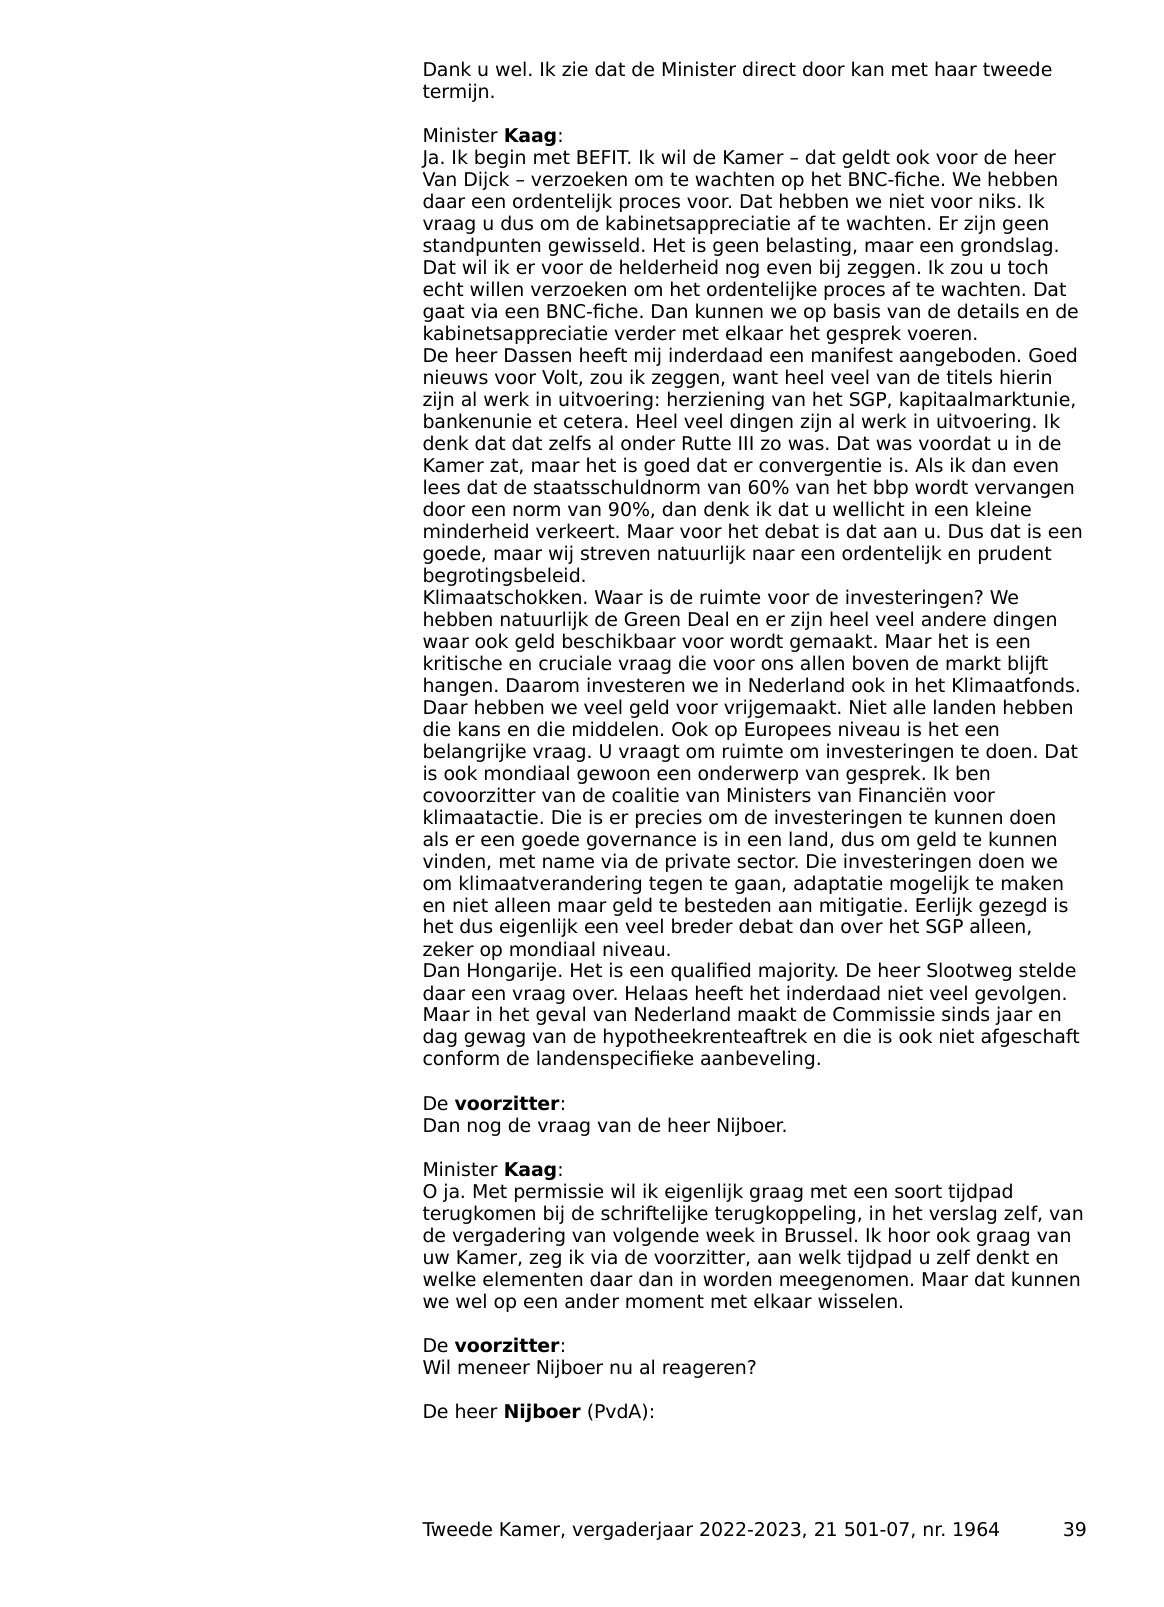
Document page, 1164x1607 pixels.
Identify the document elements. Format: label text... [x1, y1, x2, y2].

text Dan nog de vraag van de heer Nijboer. [422, 1114, 1087, 1136]
text Dank u wel. Ik zie dat de Minister direct door kan met haar tweede termijn. [422, 59, 1087, 103]
text De voorzitter: [422, 1335, 1087, 1357]
text De heer Dassen heeft mij inderdaad een manifest aangeboden. Goed nieuws voor Volt, zou ik zeggen, want heel veel van de titels hierin zijn al werk in uitvoering: herziening van het SGP, kapitaalmarktunie, bankenunie et cetera. Heel veel dingen zijn al werk in uitvoering. Ik denk dat dat zelfs al onder Rutte III zo was. Dat was voordat u in de Kamer zat, maar het is goed dat er convergentie is. Als ik dan even lees dat de staatsschuldnorm van 60% van het bbp wordt vervangen door een norm van 90%, dan denk ik dat u wellicht in een kleine minderheid verkeert. Maar voor het debat is dat aan u. Dus dat is een goede, maar wij streven natuurlijk naar een ordentelijk en prudent begrotingsbeleid. [422, 345, 1087, 587]
text Ja. Ik begin met BEFIT. Ik wil de Kamer – dat geldt ook voor de heer Van Dijck – verzoeken om te wachten op het BNC-fiche. We hebben daar een ordentelijk proces voor. Dat hebben we niet voor niks. Ik vraag u dus om de kabinetsappreciatie af te wachten. Er zijn geen standpunten gewisseld. Het is geen belasting, maar een grondslag. Dat wil ik er voor de helderheid nog even bij zeggen. Ik zou u toch echt willen verzoeken om het ordentelijke proces af te wachten. Dat gaat via een BNC-fiche. Dan kunnen we op basis van de details en de kabinetsappreciatie verder met elkaar het gesprek voeren. [422, 147, 1087, 345]
text O ja. Met permissie wil ik eigenlijk graag met een soort tijdpad terugkomen bij de schriftelijke terugkoppeling, in het verslag zelf, van de vergadering van volgende week in Brussel. Ik hoor ook graag van uw Kamer, zeg ik via de voorzitter, aan welk tijdpad u zelf denkt en welke elementen daar dan in worden meegenomen. Maar dat kunnen we wel op een ander moment met elkaar wisselen. [422, 1181, 1087, 1312]
text Minister Kaag: [422, 1159, 1087, 1181]
text Dan Hongarije. Het is een qualified majority. De heer Slootweg stelde daar een vraag over. Helaas heeft het inderdaad niet veel gevolgen. Maar in het geval van Nederland maakt de Commissie sinds jaar en dag gewag van de hypotheekrenteaftrek en die is ook niet afgeschaft conform de landenspecifieke aanbeveling. [422, 960, 1087, 1070]
text De heer Nijboer (PvdA): [422, 1401, 1087, 1423]
text De voorzitter: [422, 1092, 1087, 1114]
text Klimaatschokken. Waar is de ruimte voor de investeringen? We hebben natuurlijk de Green Deal en er zijn heel veel andere dingen waar ook geld beschikbaar voor wordt gemaakt. Maar het is een kritische en cruciale vraag die voor ons allen boven de markt blijft hangen. Daarom investeren we in Nederland ook in het Klimaatfonds. Daar hebben we veel geld voor vrijgemaakt. Niet alle landen hebben die kans en die middelen. Ook op Europees niveau is het een belangrijke vraag. U vraagt om ruimte om investeringen te doen. Dat is ook mondiaal gewoon een onderwerp van gesprek. Ik ben covoorzitter van de coalitie van Ministers van Financiën voor klimaatactie. Die is er precies om de investeringen te kunnen doen als er een goede governance is in een land, dus om geld te kunnen vinden, met name via de private sector. Die investeringen doen we om klimaatverandering tegen te gaan, adaptatie mogelijk te maken en niet alleen maar geld te besteden aan mitigatie. Eerlijk gezegd is het dus eigenlijk een veel breder debat dan over het SGP alleen, zeker op mondiaal niveau. [422, 587, 1087, 960]
text Wil meneer Nijboer nu al reageren? [422, 1357, 1087, 1379]
text Minister Kaag: [422, 125, 1087, 147]
